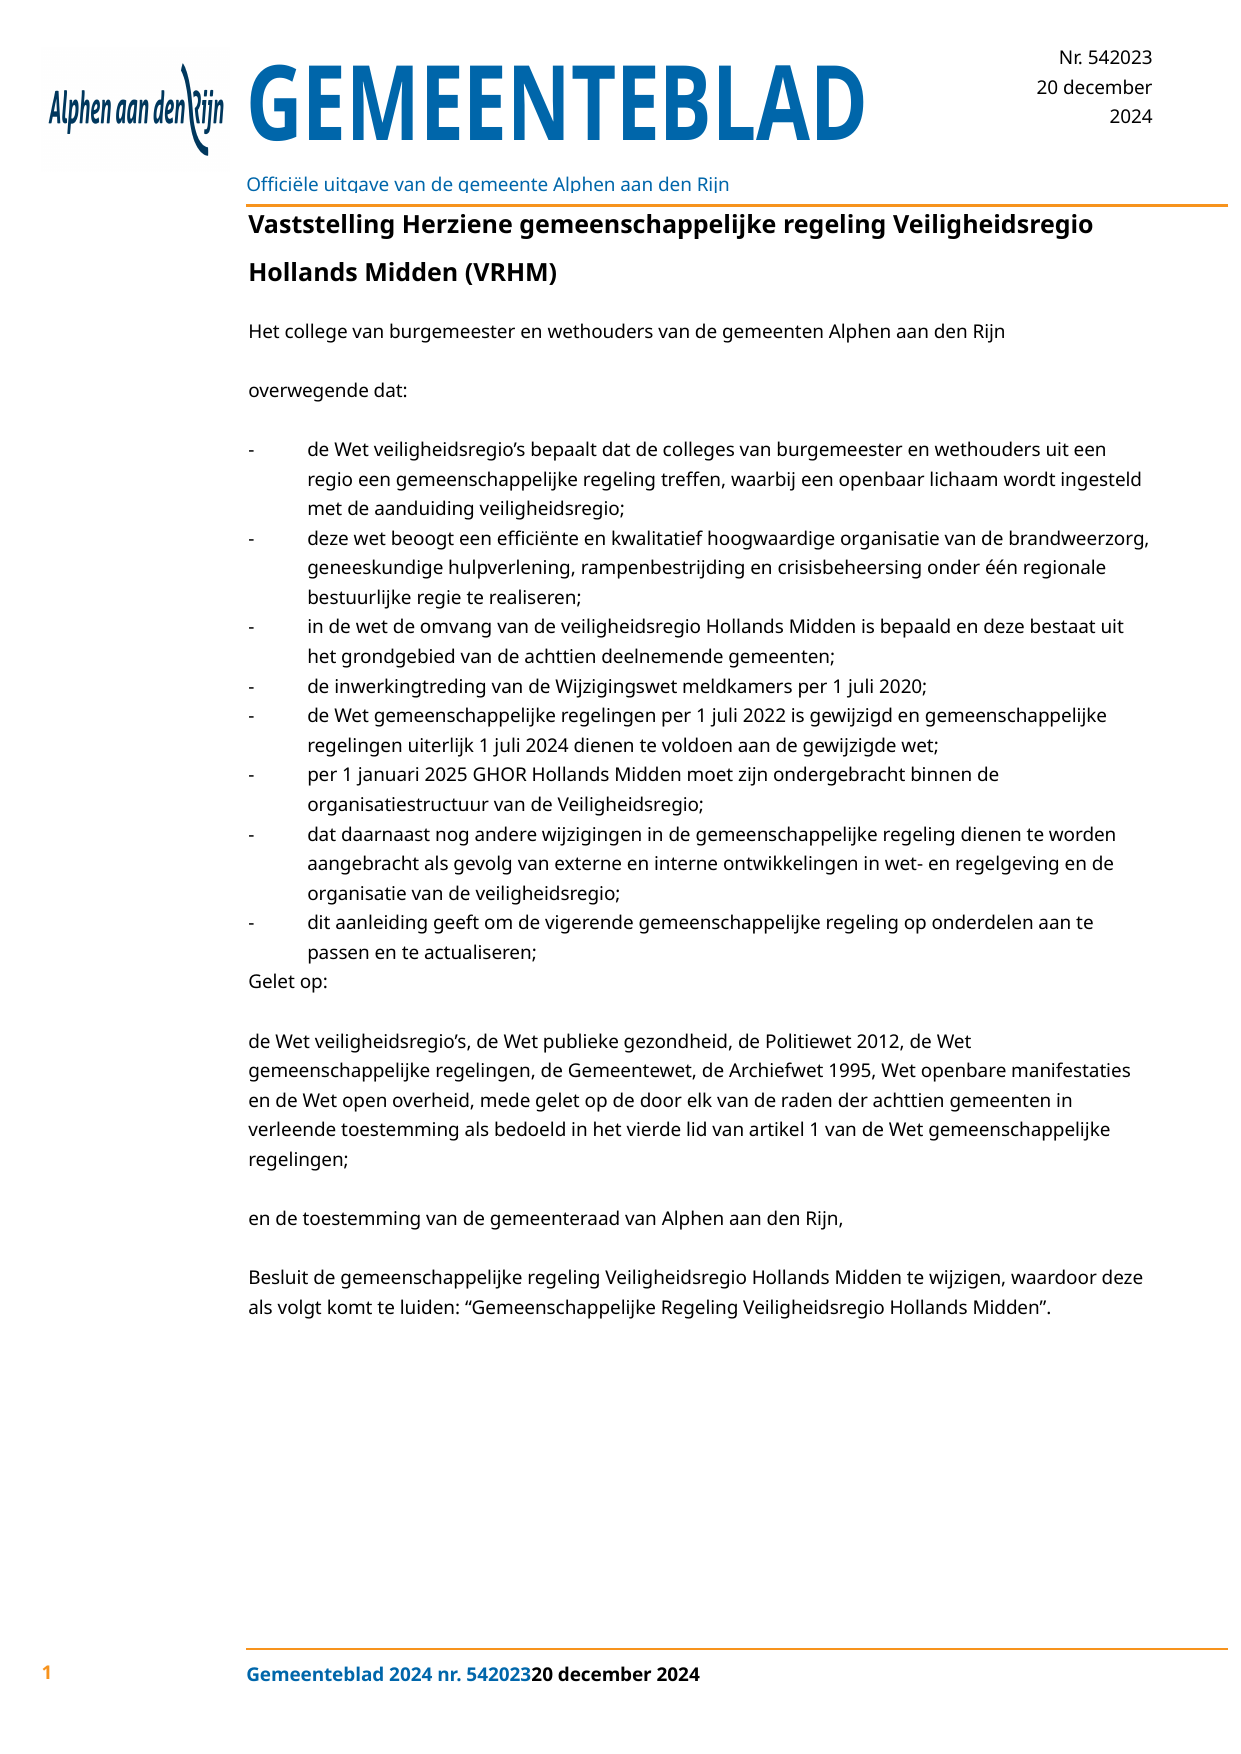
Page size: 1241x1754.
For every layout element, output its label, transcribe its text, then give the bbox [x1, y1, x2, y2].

text de Wet veiligheidsregio’s, de Wet publieke gezondheid, de Politiewet 2012, de Wet gemeenschappelijke regelingen, de Gemeentewet, de Archiefwet 1995, Wet openbare manifestaties en de Wet open overheid, mede gelet op de door elk van de raden der achttien gemeenten in verleende toestemming als bedoeld in het vierde lid van artikel 1 van de Wet gemeenschappelijke regelingen; [248, 1028, 1152, 1172]
list de Wet veiligheidsregio’s bepaalt dat de colleges van burgemeester en wethouders uit een regio een gemeenschappelijke regeling treffen, waarbij een openbaar lichaam wordt ingesteld met de aanduiding veiligheidsregio; [248, 436, 1152, 521]
text en de toestemming van de gemeenteraad van Alphen aan den Rijn, [248, 1205, 1152, 1231]
list de inwerkingtreding van de Wijzigingswet meldkamers per 1 juli 2020; [248, 673, 1152, 699]
list in de wet de omvang van de veiligheidsregio Hollands Midden is bepaald en deze bestaat uit het grondgebied van de achttien deelnemende gemeenten; [248, 614, 1152, 669]
picture [41, 47, 231, 172]
text Vaststelling Herziene gemeenschappelijke regeling Veiligheidsregio Hollands Midden (VRHM) [248, 207, 1152, 288]
list dat daarnaast nog andere wijzigingen in de gemeenschappelijke regeling dienen te worden aangebracht als gevolg van externe en interne ontwikkelingen in wet- en regelgeving en de organisatie van de veiligheidsregio; [248, 821, 1152, 906]
text Het college van burgemeester en wethouders van de gemeenten Alphen aan den Rijn [248, 318, 1152, 344]
list deze wet beoogt een efficiënte en kwalitatief hoogwaardige organisatie van de brandweerzorg, geneeskundige hulpverlening, rampenbestrijding en crisisbeheersing onder één regionale bestuurlijke regie te realiseren; [248, 525, 1152, 610]
list per 1 januari 2025 GHOR Hollands Midden moet zijn ondergebracht binnen de organisatiestructuur van de Veiligheidsregio; [248, 762, 1152, 817]
text Besluit de gemeenschappelijke regeling Veiligheidsregio Hollands Midden te wijzigen, waardoor deze als volgt komt te luiden: “Gemeenschappelijke Regeling Veiligheidsregio Hollands Midden”. [248, 1264, 1152, 1320]
text overwegende dat: [248, 377, 1152, 403]
list dit aanleiding geeft om de vigerende gemeenschappelijke regeling op onderdelen aan te passen en te actualiseren; [248, 909, 1152, 965]
text Gelet op: [248, 969, 1152, 994]
list de Wet gemeenschappelijke regelingen per 1 juli 2022 is gewijzigd en gemeenschappelijke regelingen uiterlijk 1 juli 2024 dienen te voldoen aan de gewijzigde wet; [248, 702, 1152, 758]
